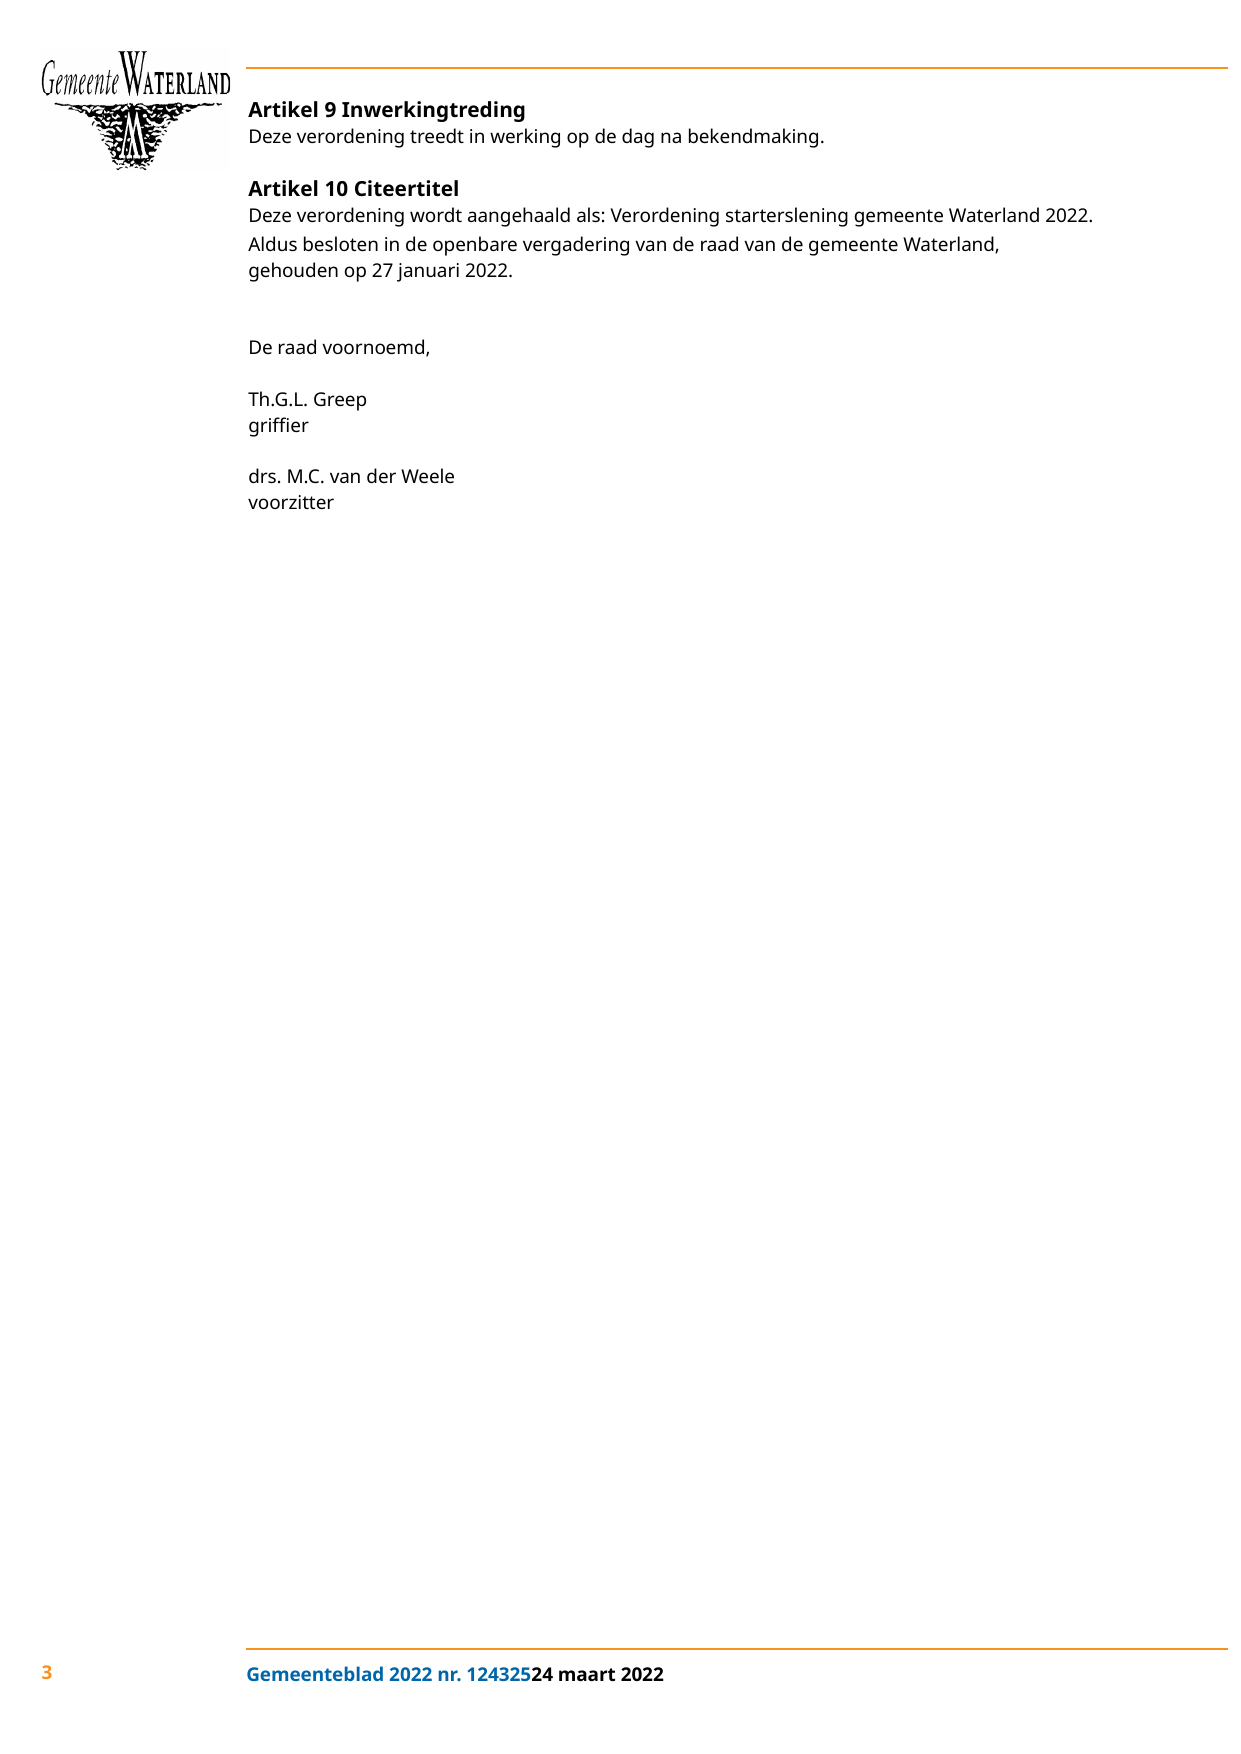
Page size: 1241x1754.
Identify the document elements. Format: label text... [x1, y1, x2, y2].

text Aldus besloten in de openbare vergadering van de raad van de gemeente Waterland, [248, 232, 1152, 257]
text Th.G.L. Greep [248, 386, 1152, 412]
text Artikel 10 Citeertitel [248, 174, 1152, 202]
text De raad voornoemd, [248, 334, 1152, 360]
text drs. M.C. van der Weele [248, 463, 1152, 489]
text Deze verordening treedt in werking op de dag na bekendmaking. [248, 123, 1152, 149]
text Artikel 9 Inwerkingtreding [248, 95, 1152, 123]
text gehouden op 27 januari 2022. [248, 257, 1152, 283]
text voorzitter [248, 489, 1152, 515]
picture [41, 47, 231, 172]
text Deze verordening wordt aangehaald als: Verordening starterslening gemeente Waterland 2022. [248, 202, 1152, 228]
text griffier [248, 412, 1152, 437]
